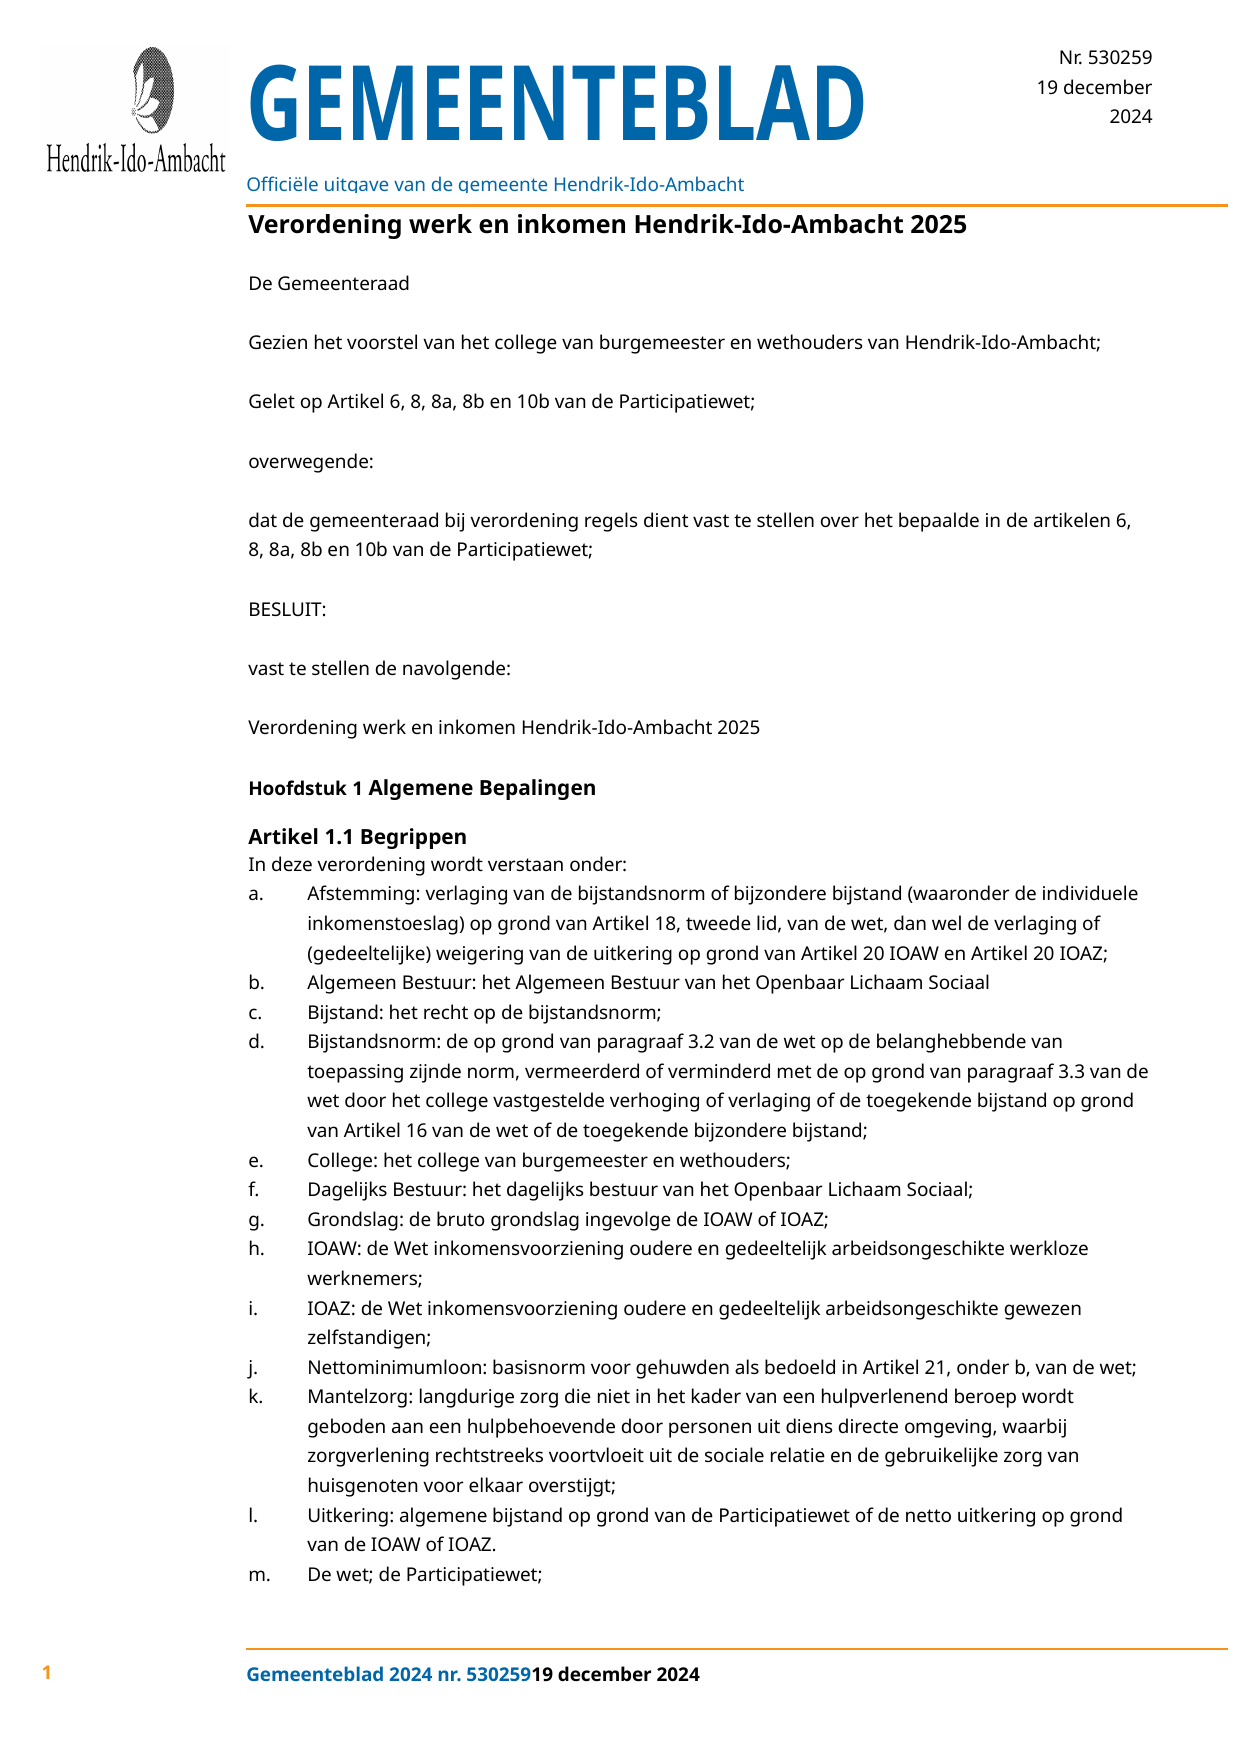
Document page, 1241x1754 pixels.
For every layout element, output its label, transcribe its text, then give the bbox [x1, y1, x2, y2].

list IOAW: de Wet inkomensvoorziening oudere en gedeeltelijk arbeidsongeschikte werkloze werknemers; [248, 1236, 1152, 1291]
picture [41, 47, 231, 172]
list Grondslag: de bruto grondslag ingevolge de IOAW of IOAZ; [248, 1206, 1152, 1232]
text Hoofdstuk 1 Algemene Bepalingen [248, 773, 1152, 802]
text Artikel 1.1 Begrippen [248, 822, 1152, 851]
list De wet; de Participatiewet; [248, 1561, 1152, 1587]
list Algemeen Bestuur: het Algemeen Bestuur van het Openbaar Lichaam Sociaal [248, 969, 1152, 995]
text Verordening werk en inkomen Hendrik-Ido-Ambacht 2025 [248, 714, 1152, 740]
list Mantelzorg: langdurige zorg die niet in het kader van een hulpverlenend beroep wordt geboden aan een hulpbehoevende door personen uit diens directe omgeving, waarbij zorgverlening rechtstreeks voortvloeit uit de sociale relatie en de gebruikelijke zorg van huisgenoten voor elkaar overstijgt; [248, 1383, 1152, 1498]
text Gelet op Artikel 6, 8, 8a, 8b en 10b van de Participatiewet; [248, 389, 1152, 414]
list College: het college van burgemeester en wethouders; [248, 1147, 1152, 1172]
list Nettominimumloon: basisnorm voor gehuwden als bedoeld in Artikel 21, onder b, van de wet; [248, 1354, 1152, 1379]
list Afstemming: verlaging van de bijstandsnorm of bijzondere bijstand (waaronder de individuele inkomenstoeslag) op grond van Artikel 18, tweede lid, van de wet, dan wel de verlaging of (gedeeltelijke) weigering van de uitkering op grond van Artikel 20 IOAW en Artikel 20 IOAZ; [248, 881, 1152, 965]
text vast te stellen de navolgende: [248, 655, 1152, 681]
list Bijstandsnorm: de op grond van paragraaf 3.2 van de wet op de belanghebbende van toepassing zijnde norm, vermeerderd of verminderd met de op grond van paragraaf 3.3 van de wet door het college vastgestelde verhoging of verlaging of de toegekende bijstand op grond van Artikel 16 van de wet of de toegekende bijzondere bijstand; [248, 1028, 1152, 1143]
list Dagelijks Bestuur: het dagelijks bestuur van het Openbaar Lichaam Sociaal; [248, 1176, 1152, 1202]
text In deze verordening wordt verstaan onder: [248, 851, 1152, 877]
text overwegende: [248, 448, 1152, 473]
list Bijstand: het recht op de bijstandsnorm; [248, 999, 1152, 1024]
text De Gemeenteraad [248, 270, 1152, 296]
text Gezien het voorstel van het college van burgemeester en wethouders van Hendrik-Ido-Ambacht; [248, 329, 1152, 355]
text dat de gemeenteraad bij verordening regels dient vast te stellen over het bepaalde in de artikelen 6, 8, 8a, 8b en 10b van de Participatiewet; [248, 507, 1152, 562]
text BESLUIT: [248, 596, 1152, 621]
list Uitkering: algemene bijstand op grond van de Participatiewet of de netto uitkering op grond van de IOAW of IOAZ. [248, 1502, 1152, 1557]
text Verordening werk en inkomen Hendrik-Ido-Ambacht 2025 [248, 207, 1152, 241]
list IOAZ: de Wet inkomensvoorziening oudere en gedeeltelijk arbeidsongeschikte gewezen zelfstandigen; [248, 1295, 1152, 1350]
